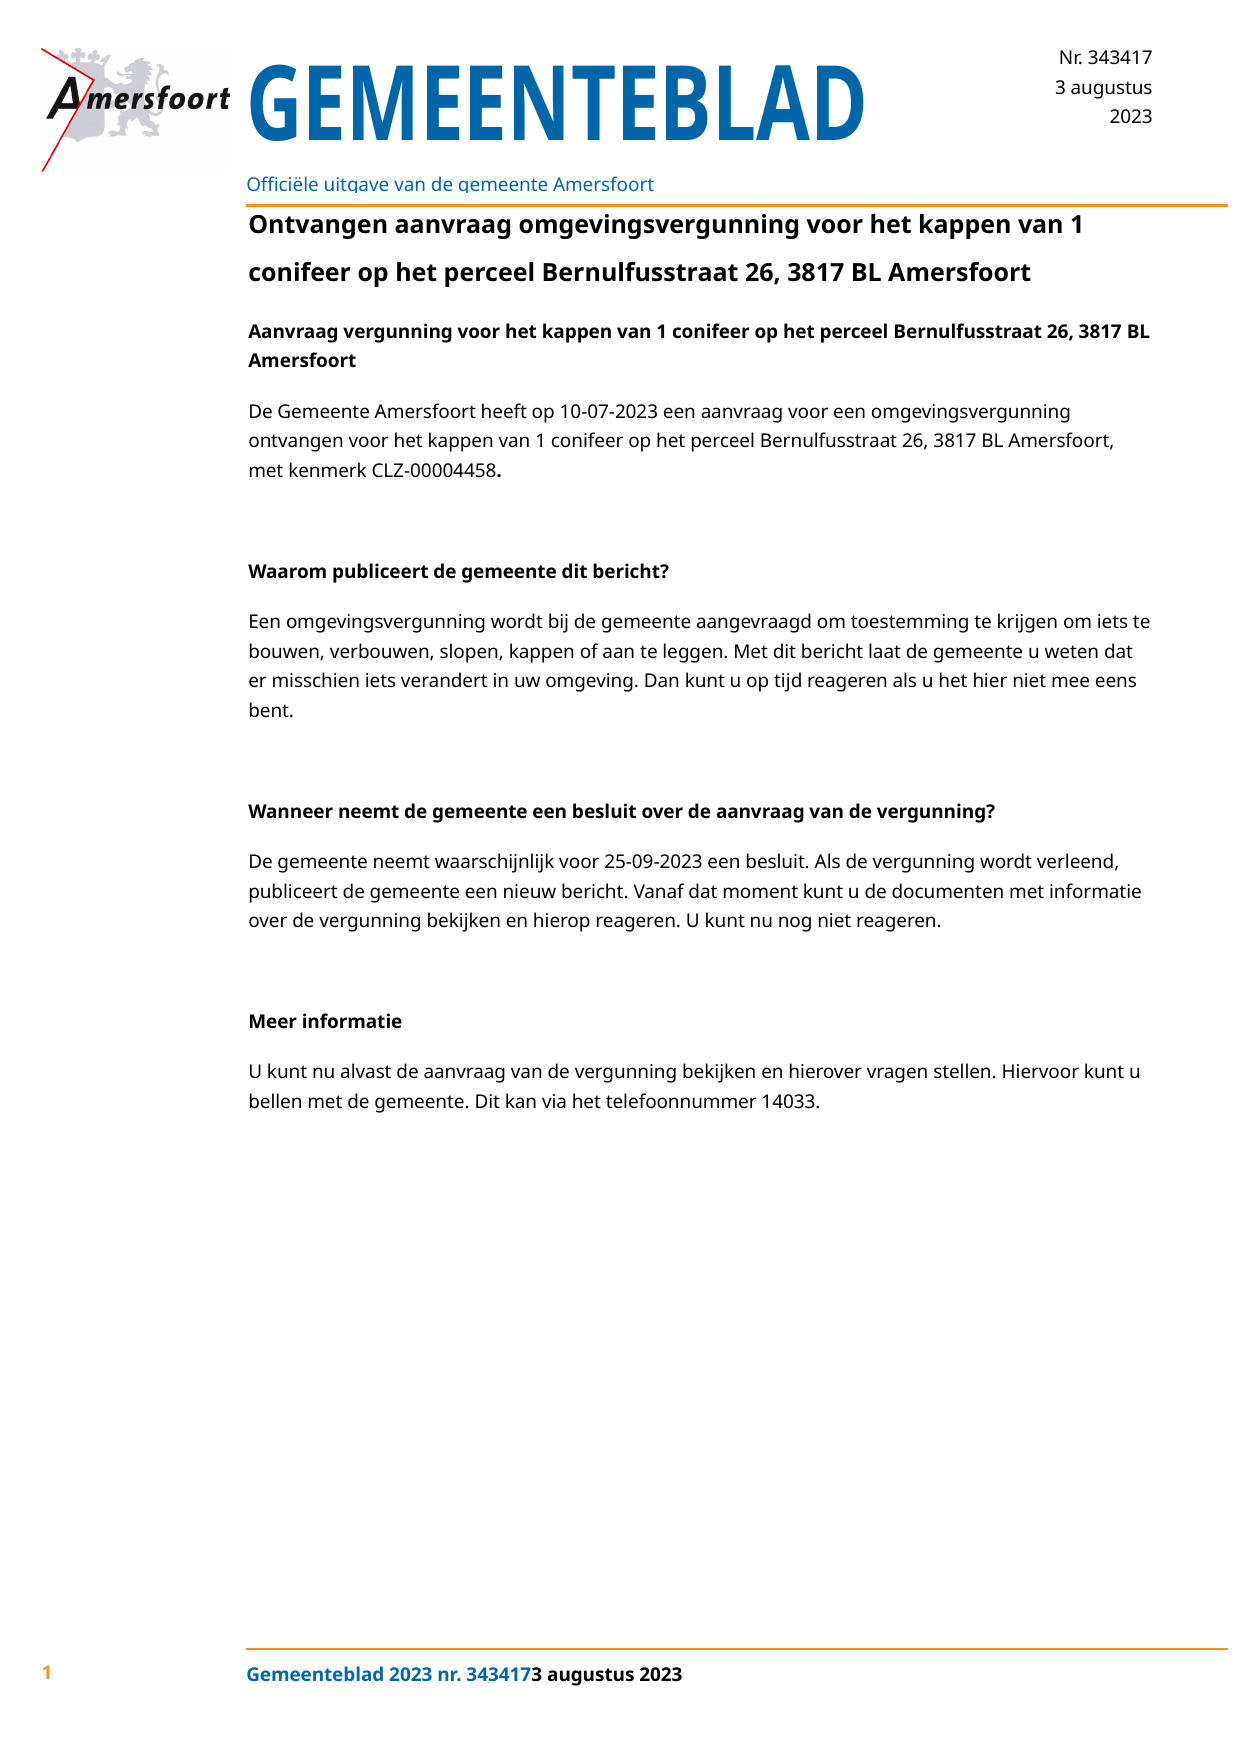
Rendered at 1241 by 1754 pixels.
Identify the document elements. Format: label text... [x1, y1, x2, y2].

text Ontvangen aanvraag omgevingsvergunning voor het kappen van 1 conifeer op het perceel Bernulfusstraat 26, 3817 BL Amersfoort [248, 207, 1152, 288]
text U kunt nu alvast de aanvraag van de vergunning bekijken en hierover vragen stellen. Hiervoor kunt u bellen met de gemeente. Dit kan via het telefoonnummer 14033. [248, 1059, 1152, 1114]
text De gemeente neemt waarschijnlijk voor 25-09-2023 een besluit. Als de vergunning wordt verleend, publiceert de gemeente een nieuw bericht. Vanaf dat moment kunt u de documenten met informatie over de vergunning bekijken en hierop reageren. U kunt nu nog niet reageren. [248, 848, 1152, 933]
text Meer informatie [248, 1008, 1152, 1034]
text Aanvraag vergunning voor het kappen van 1 conifeer op het perceel Bernulfusstraat 26, 3817 BL Amersfoort [248, 318, 1152, 373]
text Waarom publiceert de gemeente dit bericht? [248, 558, 1152, 584]
picture [41, 47, 231, 172]
text Wanneer neemt de gemeente een besluit over de aanvraag van de vergunning? [248, 798, 1152, 824]
text Een omgevingsvergunning wordt bij de gemeente aangevraagd om toestemming te krijgen om iets te bouwen, verbouwen, slopen, kappen of aan te leggen. Met dit bericht laat de gemeente u weten dat er misschien iets verandert in uw omgeving. Dan kunt u op tijd reageren als u het hier niet mee eens bent. [248, 608, 1152, 723]
text De Gemeente Amersfoort heeft op 10-07-2023 een aanvraag voor een omgevingsvergunning ontvangen voor het kappen van 1 conifeer op het perceel Bernulfusstraat 26, 3817 BL Amersfoort, met kenmerk CLZ-00004458. [248, 398, 1152, 483]
